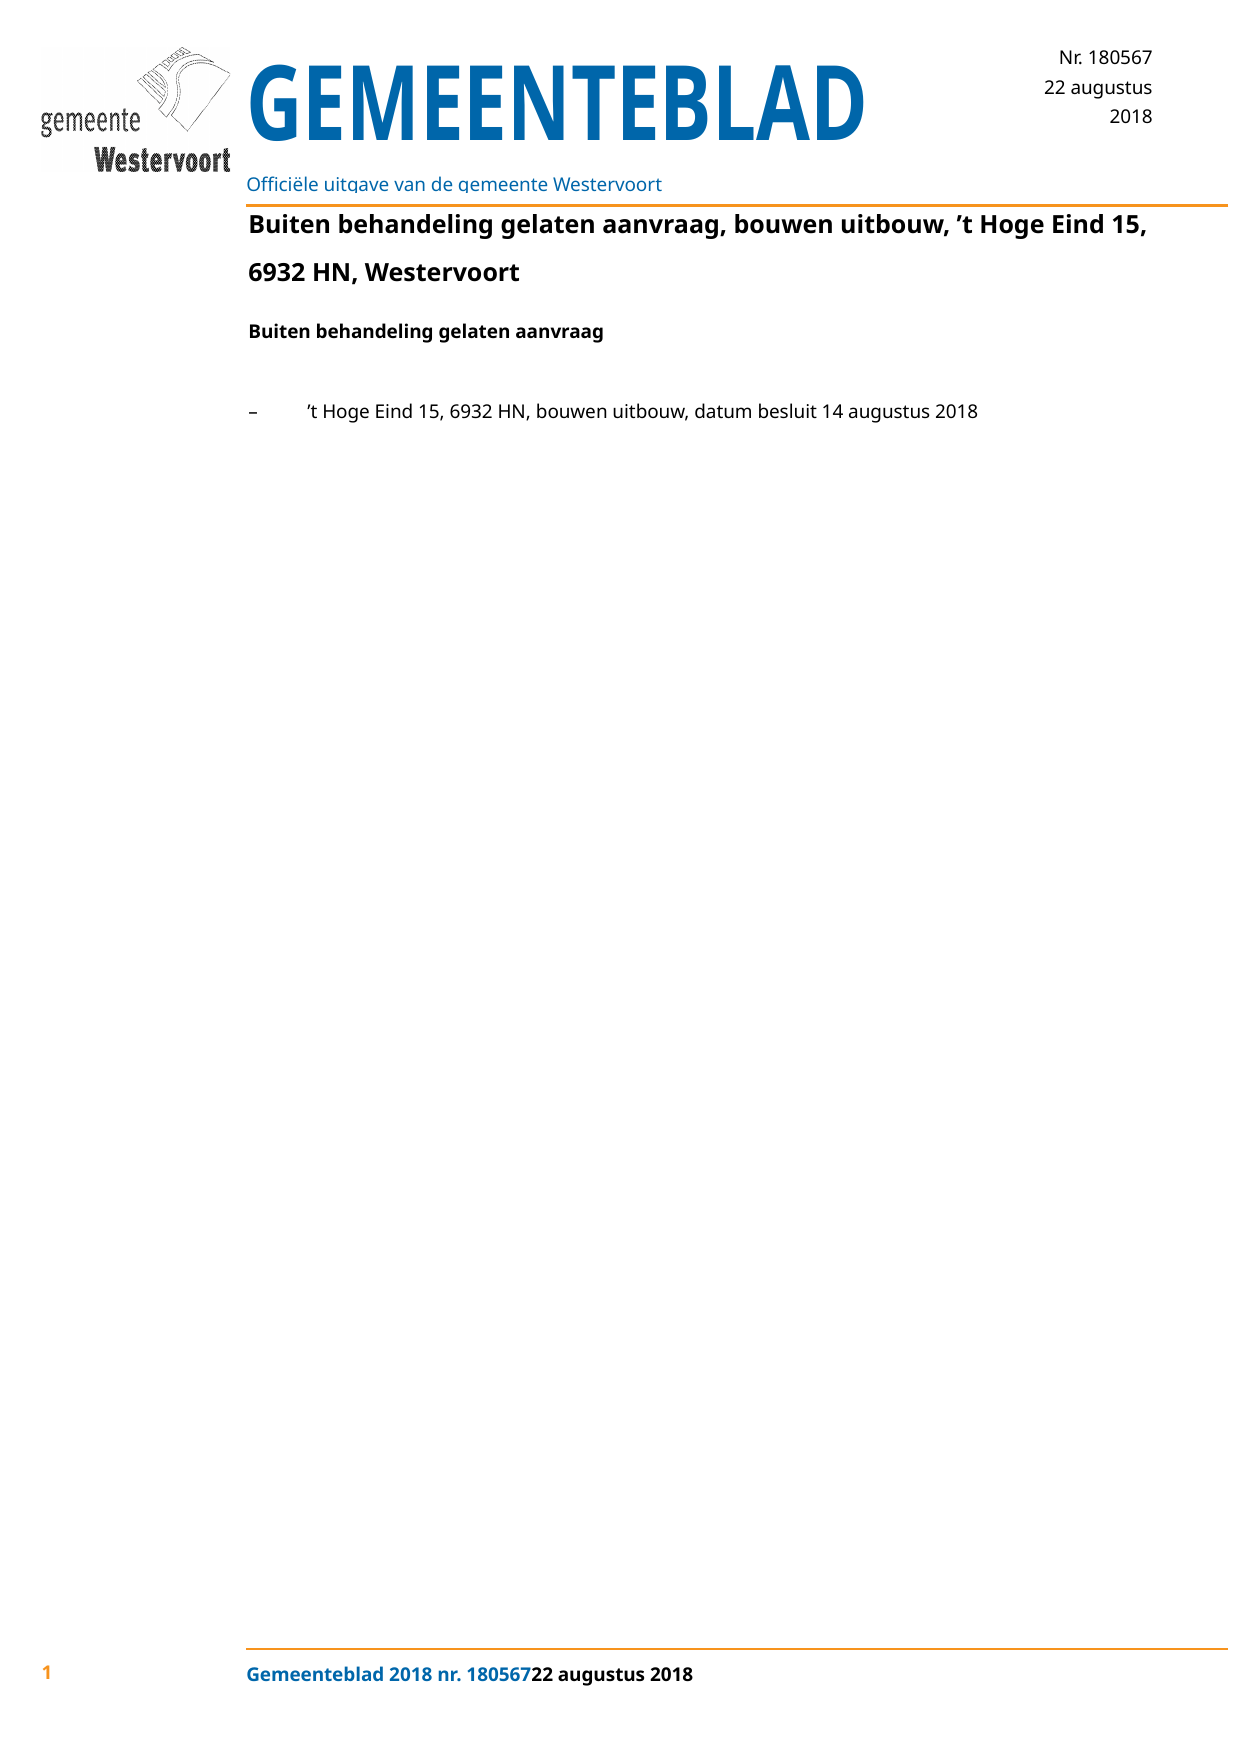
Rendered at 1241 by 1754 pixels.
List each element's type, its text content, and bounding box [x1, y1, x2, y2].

list ’t Hoge Eind 15, 6932 HN, bouwen uitbouw, datum besluit 14 augustus 2018 [248, 398, 1152, 424]
text Buiten behandeling gelaten aanvraag [248, 318, 1152, 344]
picture [41, 47, 231, 172]
text Buiten behandeling gelaten aanvraag, bouwen uitbouw, ’t Hoge Eind 15, 6932 HN, Westervoort [248, 207, 1152, 288]
